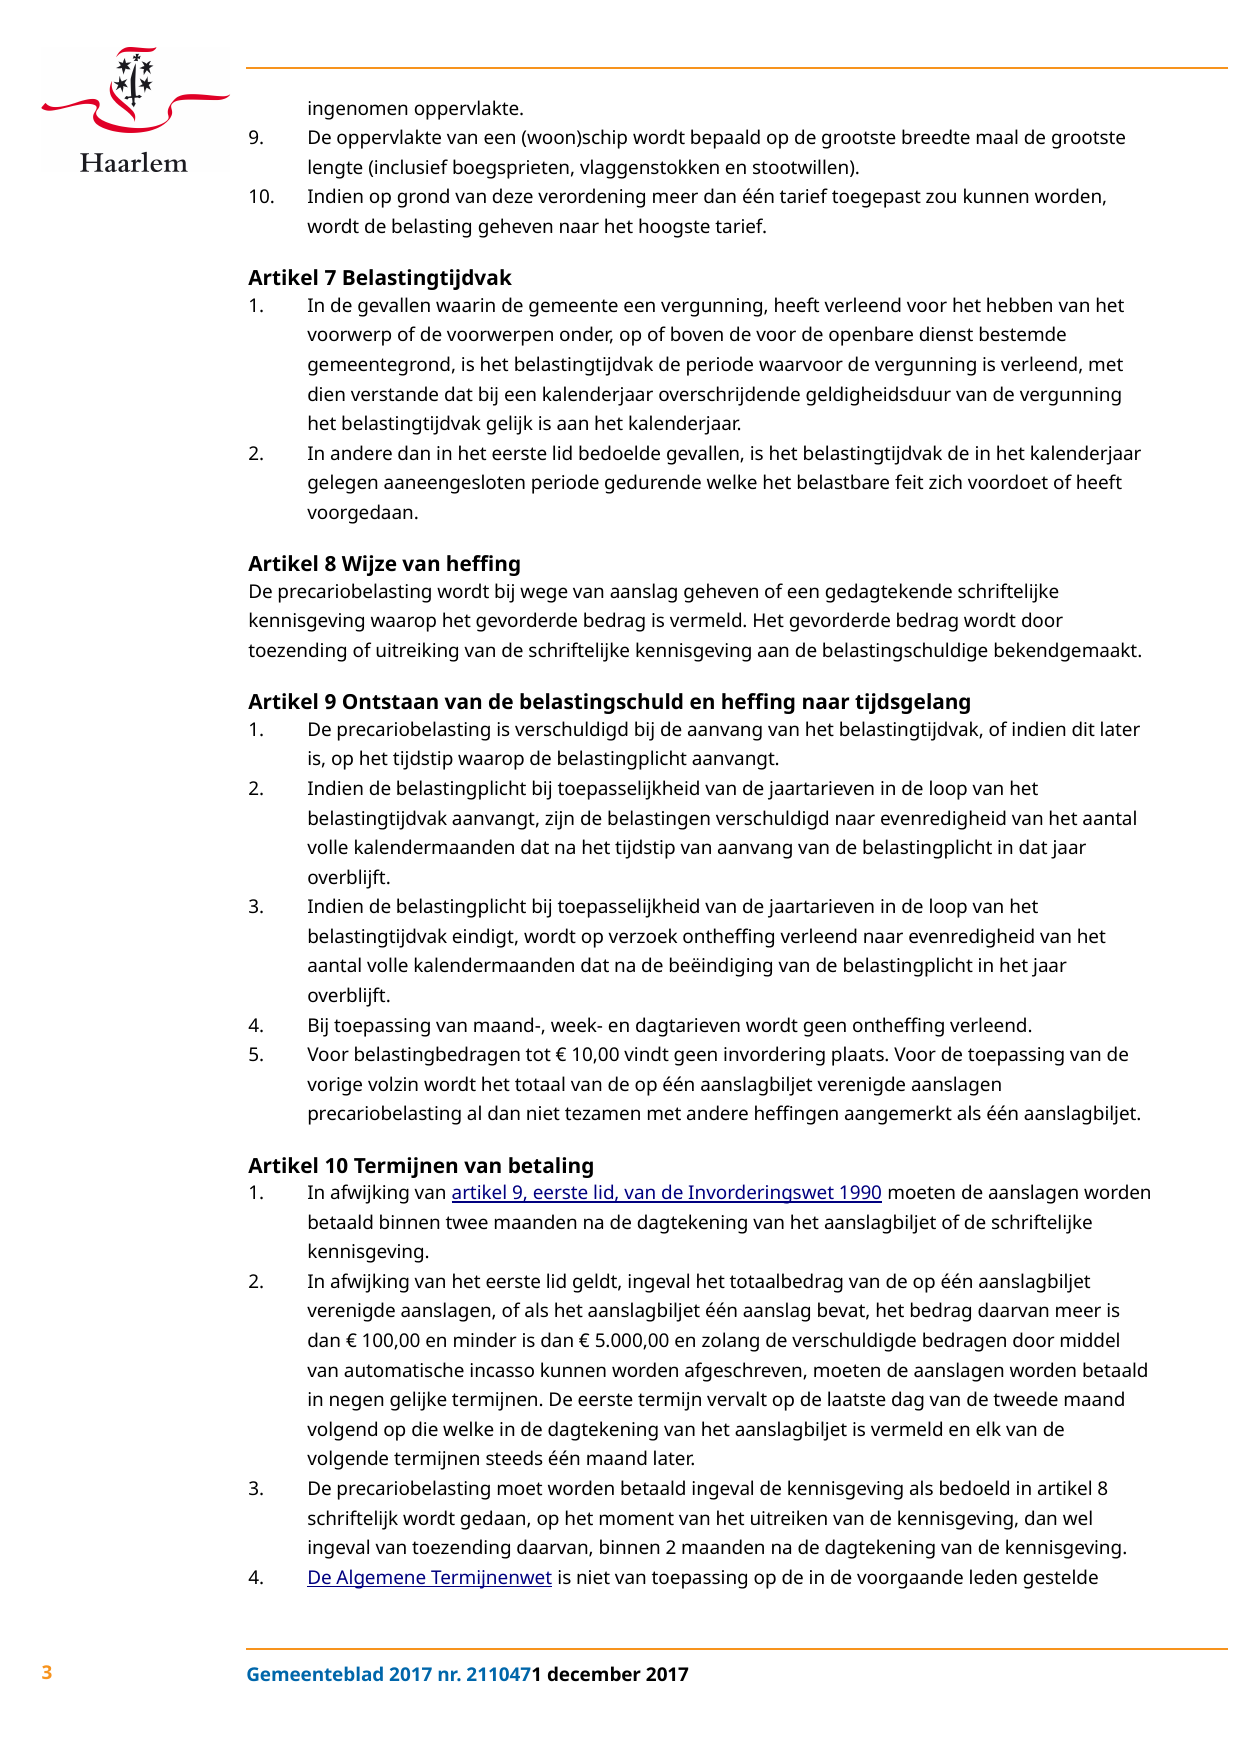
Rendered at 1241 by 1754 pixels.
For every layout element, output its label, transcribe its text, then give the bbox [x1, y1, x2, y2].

text De precariobelasting wordt bij wege van aanslag geheven of een gedagtekende schriftelijke kennisgeving waarop het gevorderde bedrag is vermeld. Het gevorderde bedrag wordt door toezending of uitreiking van de schriftelijke kennisgeving aan de belastingschuldige bekendgemaakt. [248, 578, 1152, 663]
list De Algemene Termijnenwet is niet van toepassing op de in de voorgaande leden gestelde [248, 1564, 1152, 1590]
list In de gevallen waarin de gemeente een vergunning, heeft verleend voor het hebben van het voorwerp of de voorwerpen onder, op of boven de voor de openbare dienst bestemde gemeentegrond, is het belastingtijdvak de periode waarvoor de vergunning is verleend, met dien verstande dat bij een kalenderjaar overschrijdende geldigheidsduur van de vergunning het belastingtijdvak gelijk is aan het kalenderjaar. [248, 292, 1152, 436]
text Artikel 7 Belastingtijdvak [248, 263, 1152, 292]
text Artikel 8 Wijze van heffing [248, 549, 1152, 578]
picture [41, 47, 231, 172]
list ingenomen oppervlakte. [248, 95, 1152, 121]
list De oppervlakte van een (woon)schip wordt bepaald op de grootste breedte maal de grootste lengte (inclusief boegsprieten, vlaggenstokken en stootwillen). [248, 124, 1152, 180]
list Indien de belastingplicht bij toepasselijkheid van de jaartarieven in de loop van het belastingtijdvak eindigt, wordt op verzoek ontheffing verleend naar evenredigheid van het aantal volle kalendermaanden dat na de beëindiging van de belastingplicht in het jaar overblijft. [248, 893, 1152, 1008]
list In andere dan in het eerste lid bedoelde gevallen, is het belastingtijdvak de in het kalenderjaar gelegen aaneengesloten periode gedurende welke het belastbare feit zich voordoet of heeft voorgedaan. [248, 440, 1152, 525]
list In afwijking van artikel 9, eerste lid, van de Invorderingswet 1990 moeten de aanslagen worden betaald binnen twee maanden na de dagtekening van het aanslagbiljet of de schriftelijke kennisgeving. [248, 1179, 1152, 1264]
text Artikel 10 Termijnen van betaling [248, 1151, 1152, 1179]
list Indien op grond van deze verordening meer dan één tarief toegepast zou kunnen worden, wordt de belasting geheven naar het hoogste tarief. [248, 183, 1152, 239]
list In afwijking van het eerste lid geldt, ingeval het totaalbedrag van de op één aanslagbiljet verenigde aanslagen, of als het aanslagbiljet één aanslag bevat, het bedrag daarvan meer is dan € 100,00 en minder is dan € 5.000,00 en zolang de verschuldigde bedragen door middel van automatische incasso kunnen worden afgeschreven, moeten de aanslagen worden betaald in negen gelijke termijnen. De eerste termijn vervalt op de laatste dag van de tweede maand volgend op die welke in de dagtekening van het aanslagbiljet is vermeld en elk van de volgende termijnen steeds één maand later. [248, 1268, 1152, 1471]
list De precariobelasting is verschuldigd bij de aanvang van het belastingtijdvak, of indien dit later is, op het tijdstip waarop de belastingplicht aanvangt. [248, 716, 1152, 771]
list Indien de belastingplicht bij toepasselijkheid van de jaartarieven in de loop van het belastingtijdvak aanvangt, zijn de belastingen verschuldigd naar evenredigheid van het aantal volle kalendermaanden dat na het tijdstip van aanvang van de belastingplicht in dat jaar overblijft. [248, 775, 1152, 889]
text Artikel 9 Ontstaan van de belastingschuld en heffing naar tijdsgelang [248, 687, 1152, 716]
list De precariobelasting moet worden betaald ingeval de kennisgeving als bedoeld in artikel 8 schriftelijk wordt gedaan, op het moment van het uitreiken van de kennisgeving, dan wel ingeval van toezending daarvan, binnen 2 maanden na de dagtekening van de kennisgeving. [248, 1475, 1152, 1560]
list Bij toepassing van maand-, week- en dagtarieven wordt geen ontheffing verleend. [248, 1012, 1152, 1037]
list Voor belastingbedragen tot € 10,00 vindt geen invordering plaats. Voor de toepassing van de vorige volzin wordt het totaal van de op één aanslagbiljet verenigde aanslagen precariobelasting al dan niet tezamen met andere heffingen aangemerkt als één aanslagbiljet. [248, 1041, 1152, 1126]
